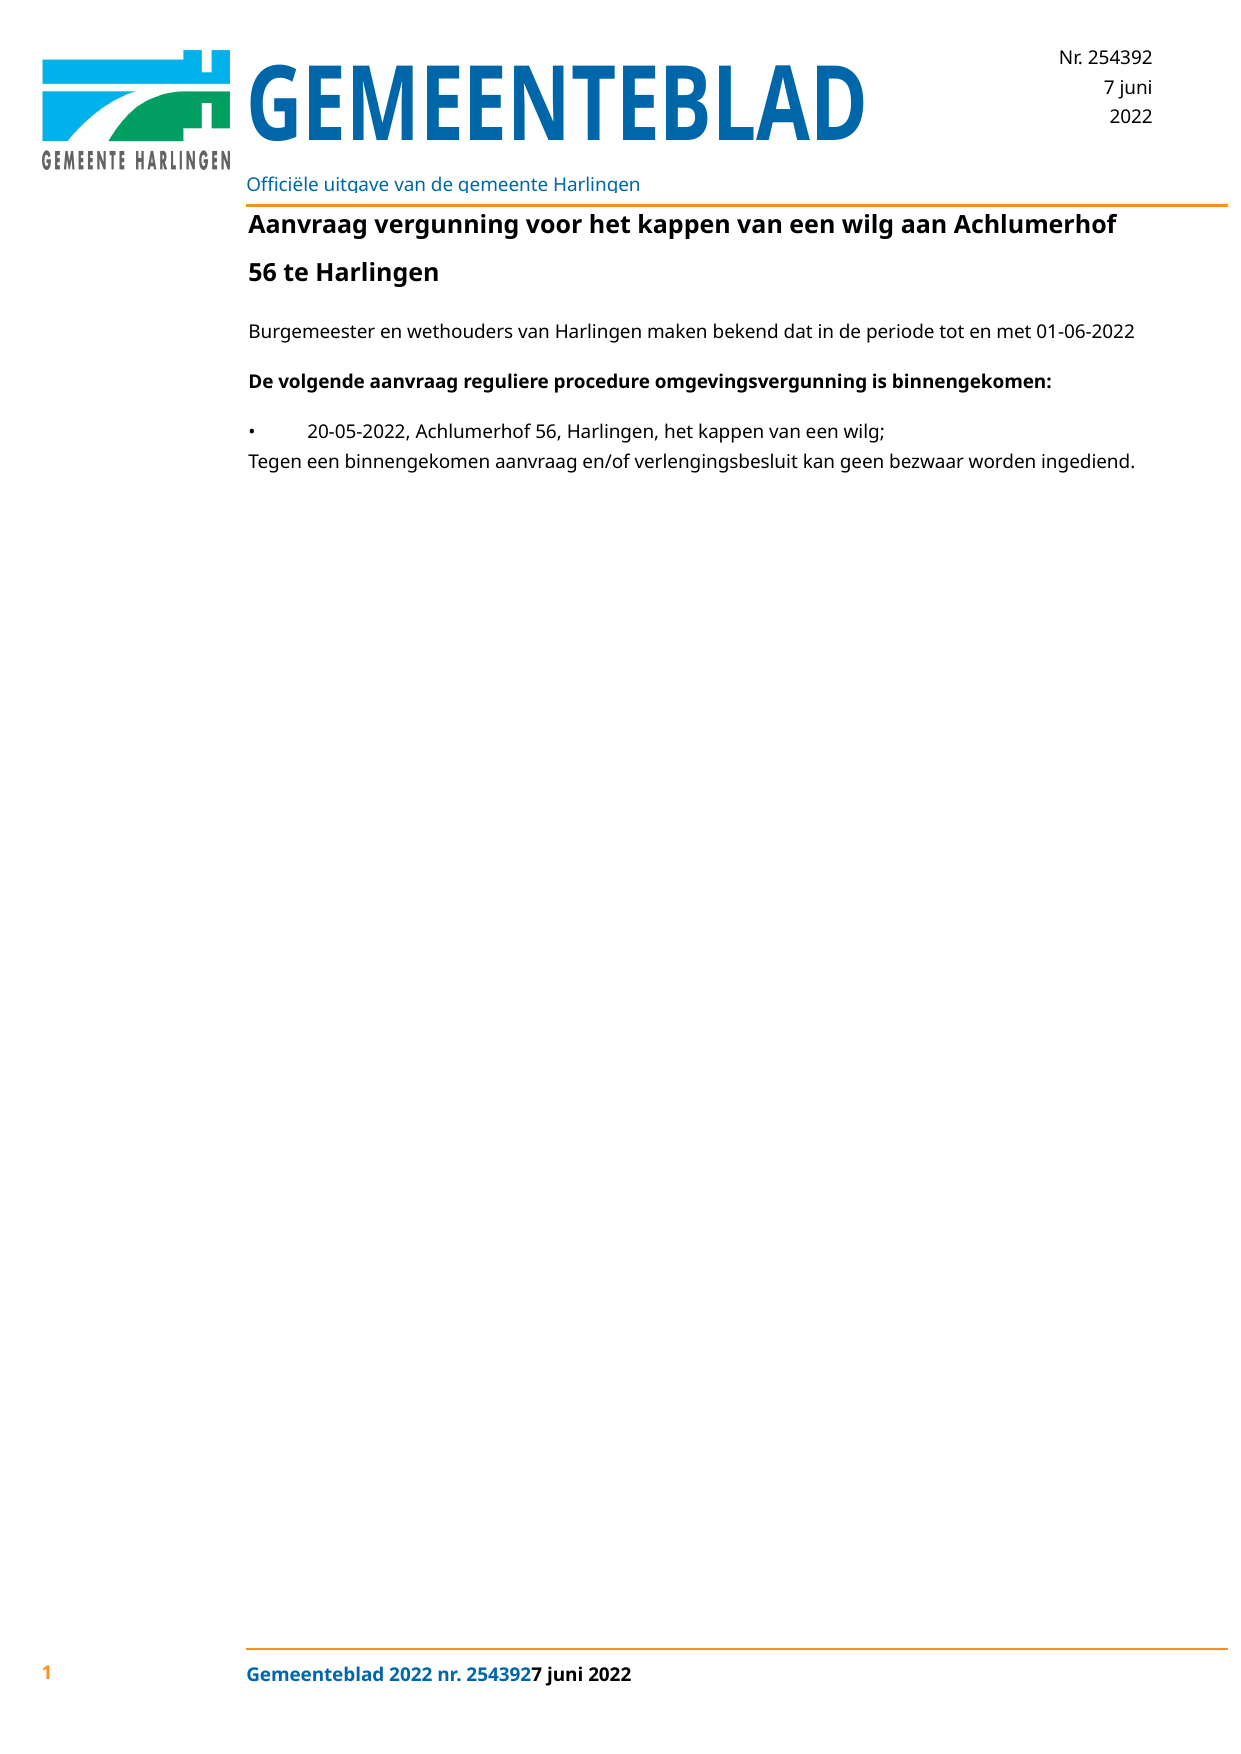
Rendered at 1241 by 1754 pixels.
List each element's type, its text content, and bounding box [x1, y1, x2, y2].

list 20-05-2022, Achlumerhof 56, Harlingen, het kappen van een wilg; [248, 419, 1152, 444]
text Burgemeester en wethouders van Harlingen maken bekend dat in de periode tot en met 01-06-2022 [248, 318, 1152, 344]
text Aanvraag vergunning voor het kappen van een wilg aan Achlumerhof 56 te Harlingen [248, 207, 1152, 288]
picture [41, 47, 231, 172]
text De volgende aanvraag reguliere procedure omgevingsvergunning is binnengekomen: [248, 368, 1152, 394]
text Tegen een binnengekomen aanvraag en/of verlengingsbesluit kan geen bezwaar worden ingediend. [248, 448, 1152, 474]
